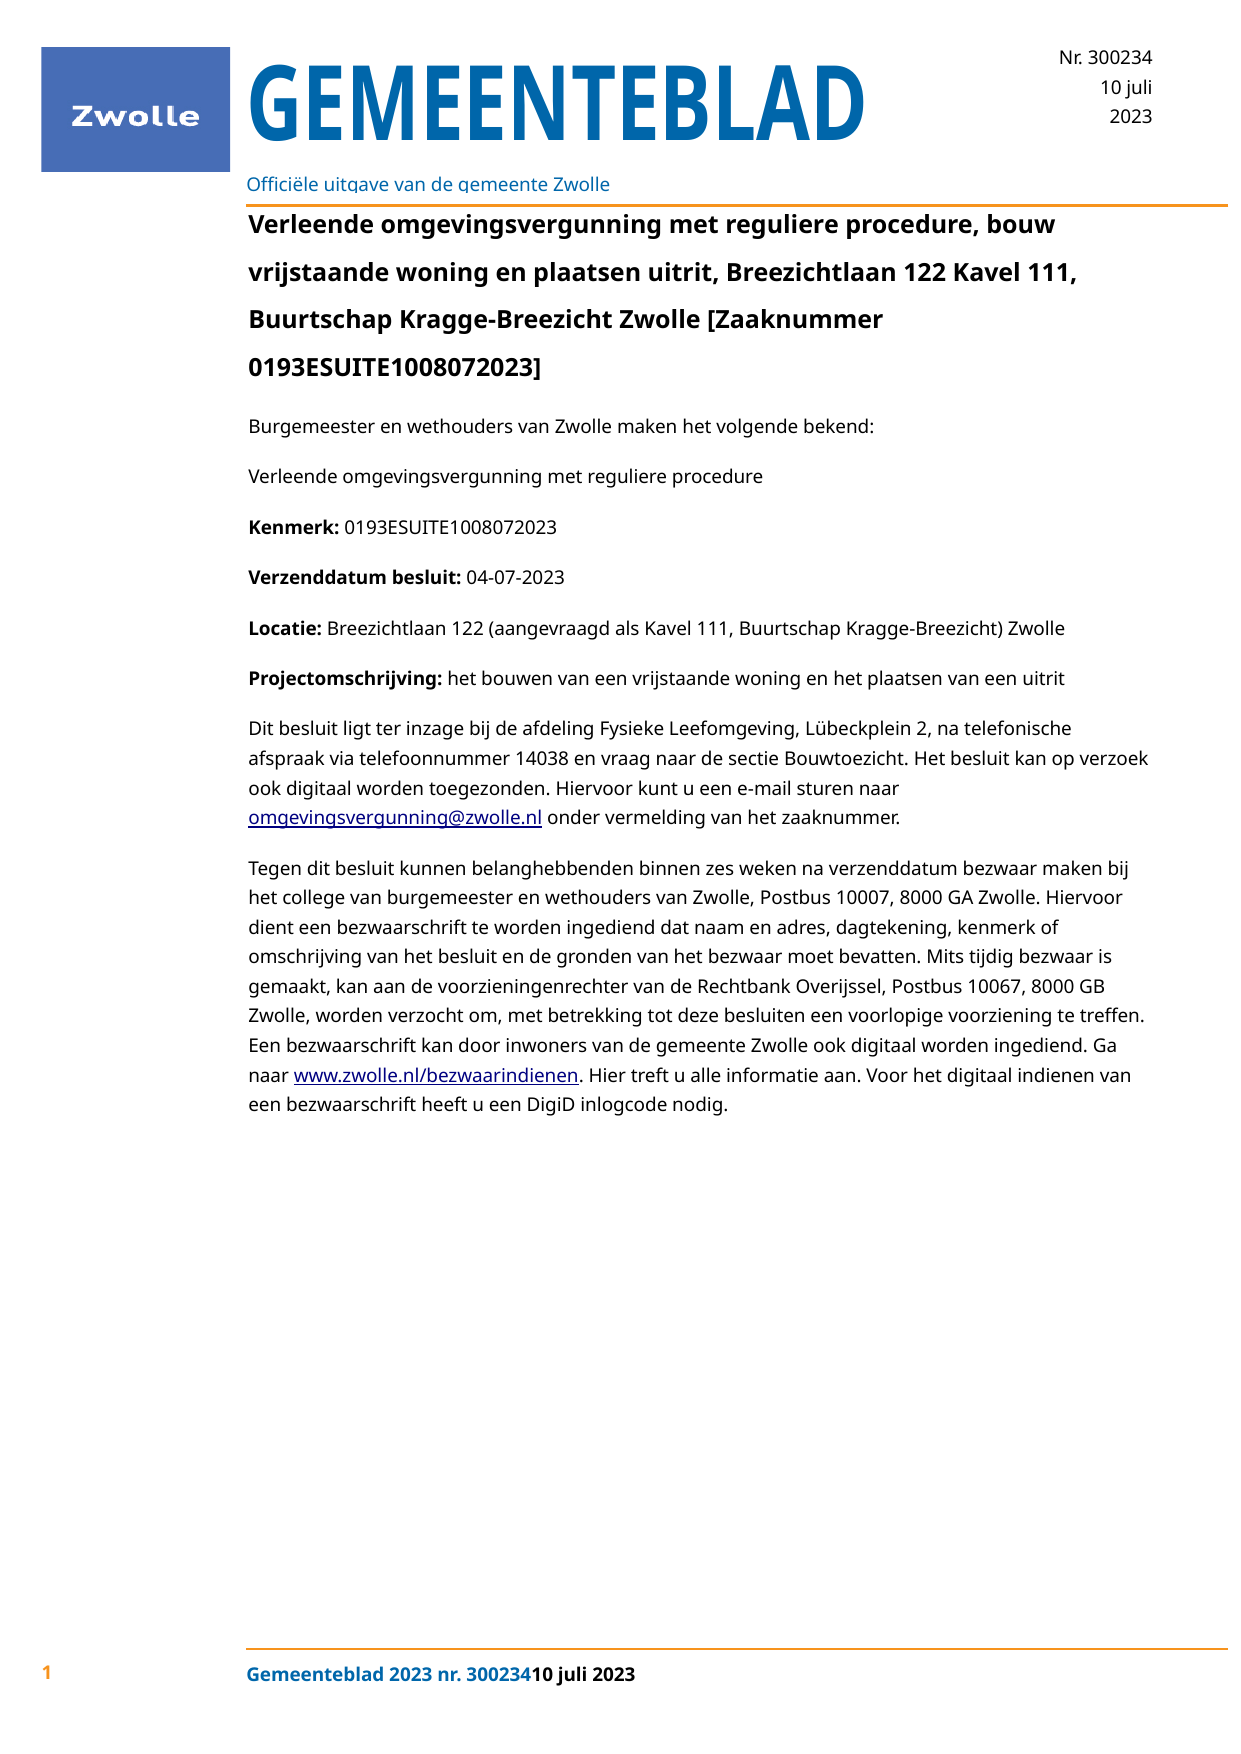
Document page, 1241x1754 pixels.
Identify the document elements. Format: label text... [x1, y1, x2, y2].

picture [41, 47, 231, 172]
text Dit besluit ligt ter inzage bij de afdeling Fysieke Leefomgeving, Lübeckplein 2, na telefonische afspraak via telefoonnummer 14038 en vraag naar de sectie Bouwtoezicht. Het besluit kan op verzoek ook digitaal worden toegezonden. Hiervoor kunt u een e-mail sturen naar omgevingsvergunning@zwolle.nl onder vermelding van het zaaknummer. [248, 716, 1152, 830]
text Locatie: Breezichtlaan 122 (aangevraagd als Kavel 111, Buurtschap Kragge-Breezicht) Zwolle [248, 615, 1152, 641]
text Burgemeester en wethouders van Zwolle maken het volgende bekend: [248, 413, 1152, 439]
text Verzenddatum besluit: 04-07-2023 [248, 564, 1152, 590]
text Verleende omgevingsvergunning met reguliere procedure [248, 463, 1152, 489]
text Projectomschrijving: het bouwen van een vrijstaande woning en het plaatsen van een uitrit [248, 665, 1152, 691]
text Kenmerk: 0193ESUITE1008072023 [248, 514, 1152, 540]
text Verleende omgevingsvergunning met reguliere procedure, bouw vrijstaande woning en plaatsen uitrit, Breezichtlaan 122 Kavel 111, Buurtschap Kragge-Breezicht Zwolle [Zaaknummer 0193ESUITE1008072023] [248, 207, 1152, 384]
text Tegen dit besluit kunnen belanghebbenden binnen zes weken na verzenddatum bezwaar maken bij het college van burgemeester en wethouders van Zwolle, Postbus 10007, 8000 GA Zwolle. Hiervoor dient een bezwaarschrift te worden ingediend dat naam en adres, dagtekening, kenmerk of omschrijving van het besluit en de gronden van het bezwaar moet bevatten. Mits tijdig bezwaar is gemaakt, kan aan de voorzieningenrechter van de Rechtbank Overijssel, Postbus 10067, 8000 GB Zwolle, worden verzocht om, met betrekking tot deze besluiten een voorlopige voorziening te treffen. Een bezwaarschrift kan door inwoners van de gemeente Zwolle ook digitaal worden ingediend. Ga naar www.zwolle.nl/bezwaarindienen. Hier treft u alle informatie aan. Voor het digitaal indienen van een bezwaarschrift heeft u een DigiD inlogcode nodig. [248, 855, 1152, 1117]
